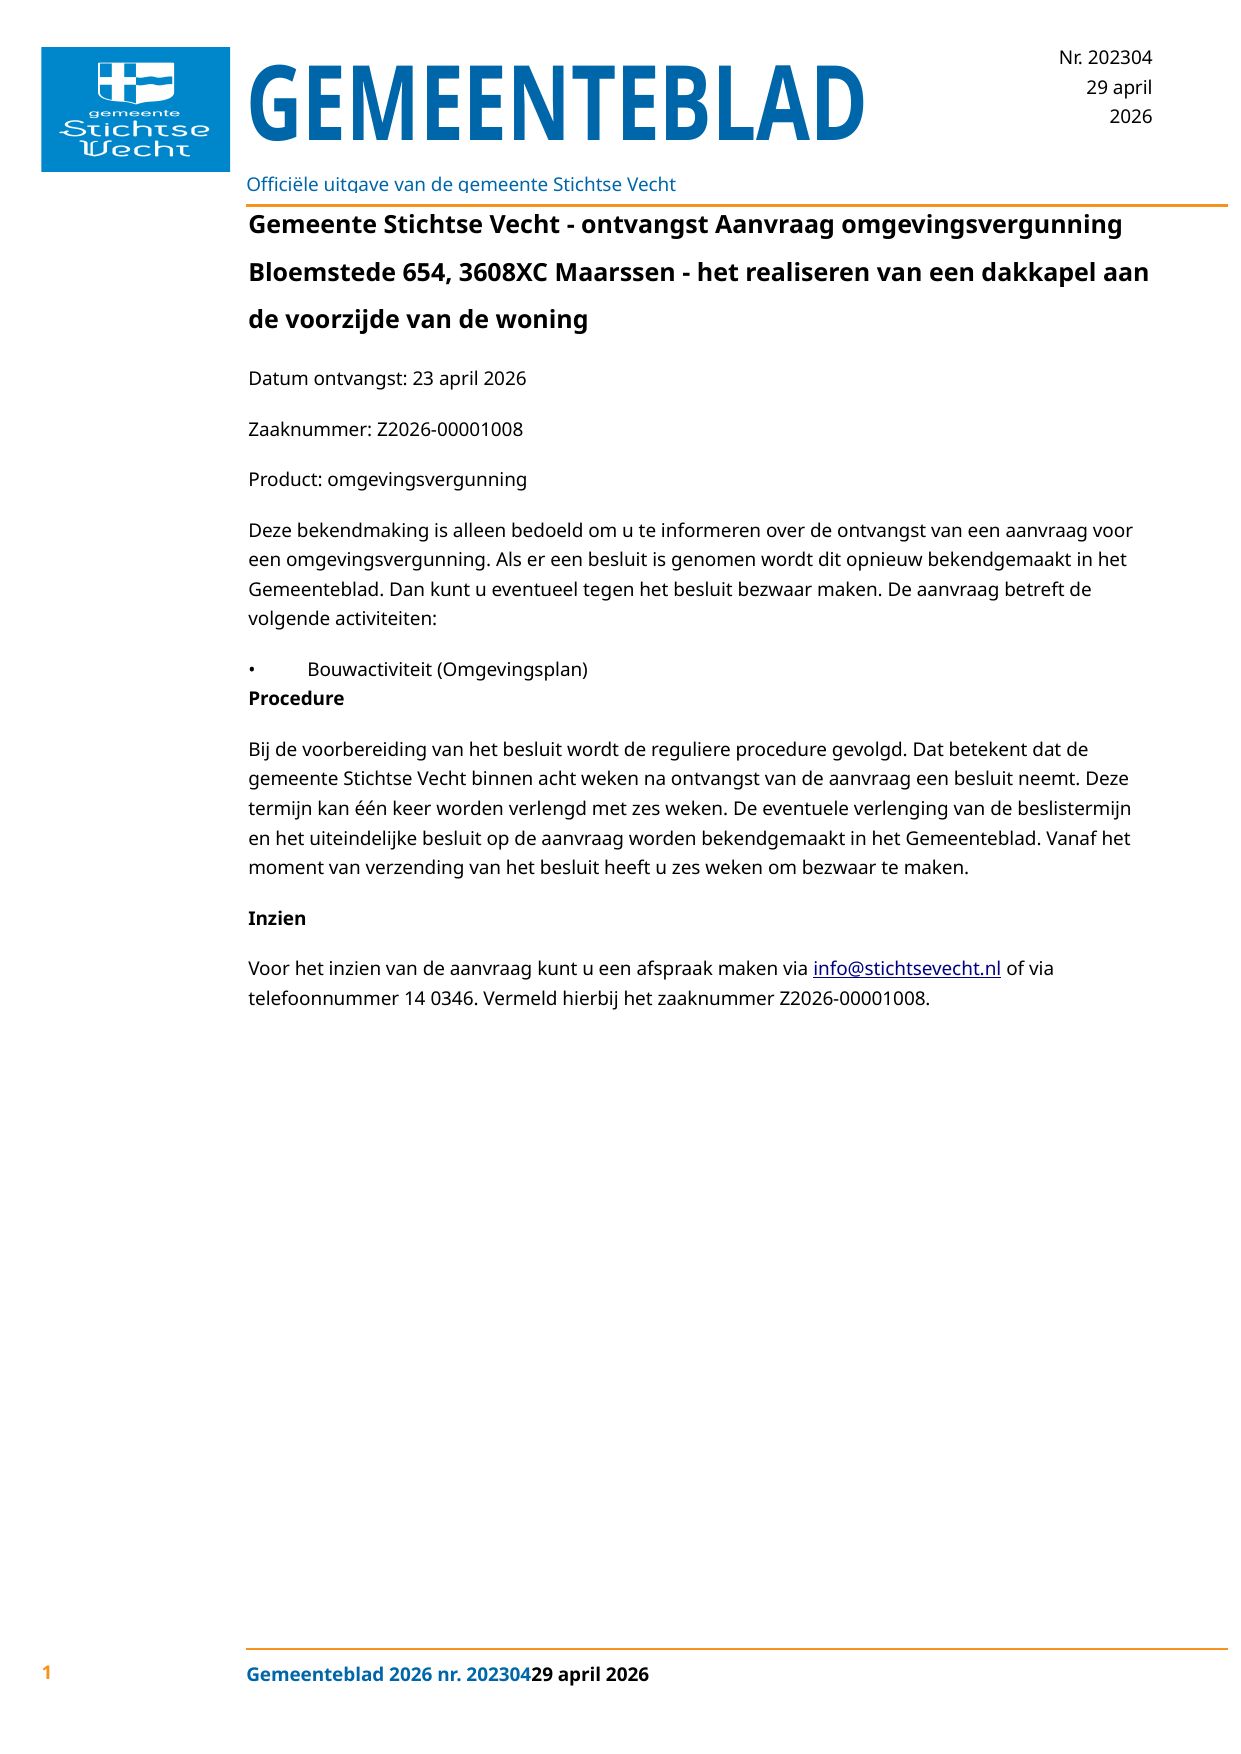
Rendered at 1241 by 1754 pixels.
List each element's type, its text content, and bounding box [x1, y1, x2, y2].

text Procedure [248, 686, 1152, 711]
text Deze bekendmaking is alleen bedoeld om u te informeren over de ontvangst van een aanvraag voor een omgevingsvergunning. Als er een besluit is genomen wordt dit opnieuw bekendgemaakt in het Gemeenteblad. Dan kunt u eventueel tegen het besluit bezwaar maken. De aanvraag betreft de volgende activiteiten: [248, 517, 1152, 631]
text Datum ontvangst: 23 april 2026 [248, 366, 1152, 391]
text Bij de voorbereiding van het besluit wordt de reguliere procedure gevolgd. Dat betekent dat de gemeente Stichtse Vecht binnen acht weken na ontvangst van de aanvraag een besluit neemt. Deze termijn kan één keer worden verlengd met zes weken. De eventuele verlenging van de beslistermijn en het uiteindelijke besluit op de aanvraag worden bekendgemaakt in het Gemeenteblad. Vanaf het moment van verzending van het besluit heeft u zes weken om bezwaar te maken. [248, 736, 1152, 880]
text Voor het inzien van de aanvraag kunt u een afspraak maken via info@stichtsevecht.nl of via telefoonnummer 14 0346. Vermeld hierbij het zaaknummer Z2026-00001008. [248, 955, 1152, 1010]
picture [137, 63, 174, 103]
text Product: omgevingsvergunning [248, 466, 1152, 492]
picture [99, 63, 135, 101]
text Inzien [248, 905, 1152, 930]
text Gemeente Stichtse Vecht - ontvangst Aanvraag omgevingsvergunning Bloemstede 654, 3608XC Maarssen - het realiseren van een dakkapel aan de voorzijde van de woning [248, 207, 1152, 336]
text Zaaknummer: Z2026-00001008 [248, 416, 1152, 442]
list Bouwactiviteit (Omgevingsplan) [248, 656, 1152, 682]
